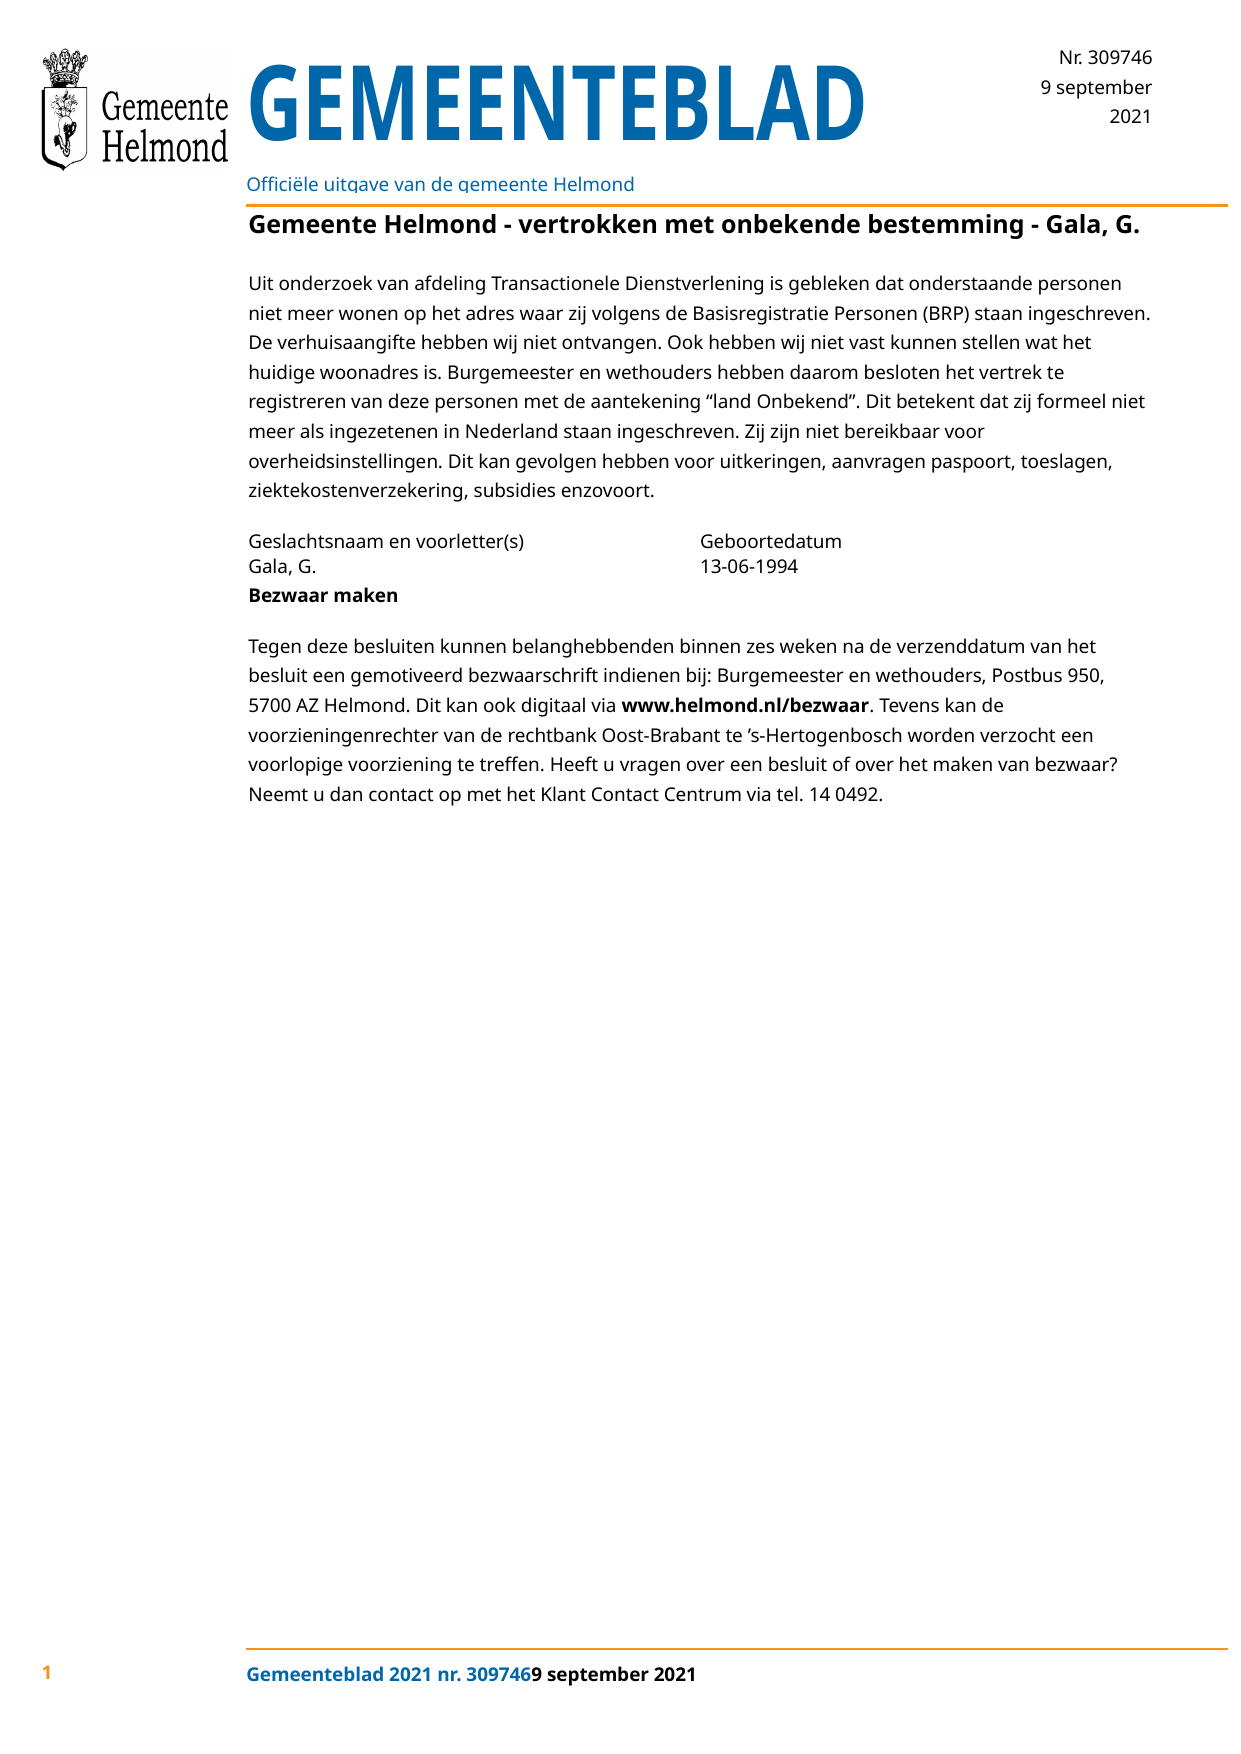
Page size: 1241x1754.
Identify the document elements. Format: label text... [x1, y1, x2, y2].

picture [41, 47, 231, 172]
table_cell Gala, G. [248, 554, 700, 579]
table_header Geboortedatum [700, 528, 1152, 554]
text Tegen deze besluiten kunnen belanghebbenden binnen zes weken na de verzenddatum van het besluit een gemotiveerd bezwaarschrift indienen bij: Burgemeester en wethouders, Postbus 950, 5700 AZ Helmond. Dit kan ook digitaal via www.helmond.nl/bezwaar. Tevens kan de voorzieningenrechter van de rechtbank Oost-Brabant te ’s-Hertogenbosch worden verzocht een voorlopige voorziening te treffen. Heeft u vragen over een besluit of over het maken van bezwaar? Neemt u dan contact op met het Klant Contact Centrum via tel. 14 0492. [248, 633, 1152, 807]
text Bezwaar maken [248, 583, 1152, 608]
table_header Geslachtsnaam en voorletter(s) [248, 528, 700, 554]
text Gemeente Helmond - vertrokken met onbekende bestemming - Gala, G. [248, 207, 1152, 241]
text Uit onderzoek van afdeling Transactionele Dienstverlening is gebleken dat onderstaande personen niet meer wonen op het adres waar zij volgens de Basisregistratie Personen (BRP) staan ingeschreven. De verhuisaangifte hebben wij niet ontvangen. Ook hebben wij niet vast kunnen stellen wat het huidige woonadres is. Burgemeester en wethouders hebben daarom besloten het vertrek te registreren van deze personen met de aantekening “land Onbekend”. Dit betekent dat zij formeel niet meer als ingezetenen in Nederland staan ingeschreven. Zij zijn niet bereikbaar voor overheidsinstellingen. Dit kan gevolgen hebben voor uitkeringen, aanvragen paspoort, toeslagen, ziektekostenverzekering, subsidies enzovoort. [248, 270, 1152, 503]
table_cell 13-06-1994 [700, 554, 1152, 579]
